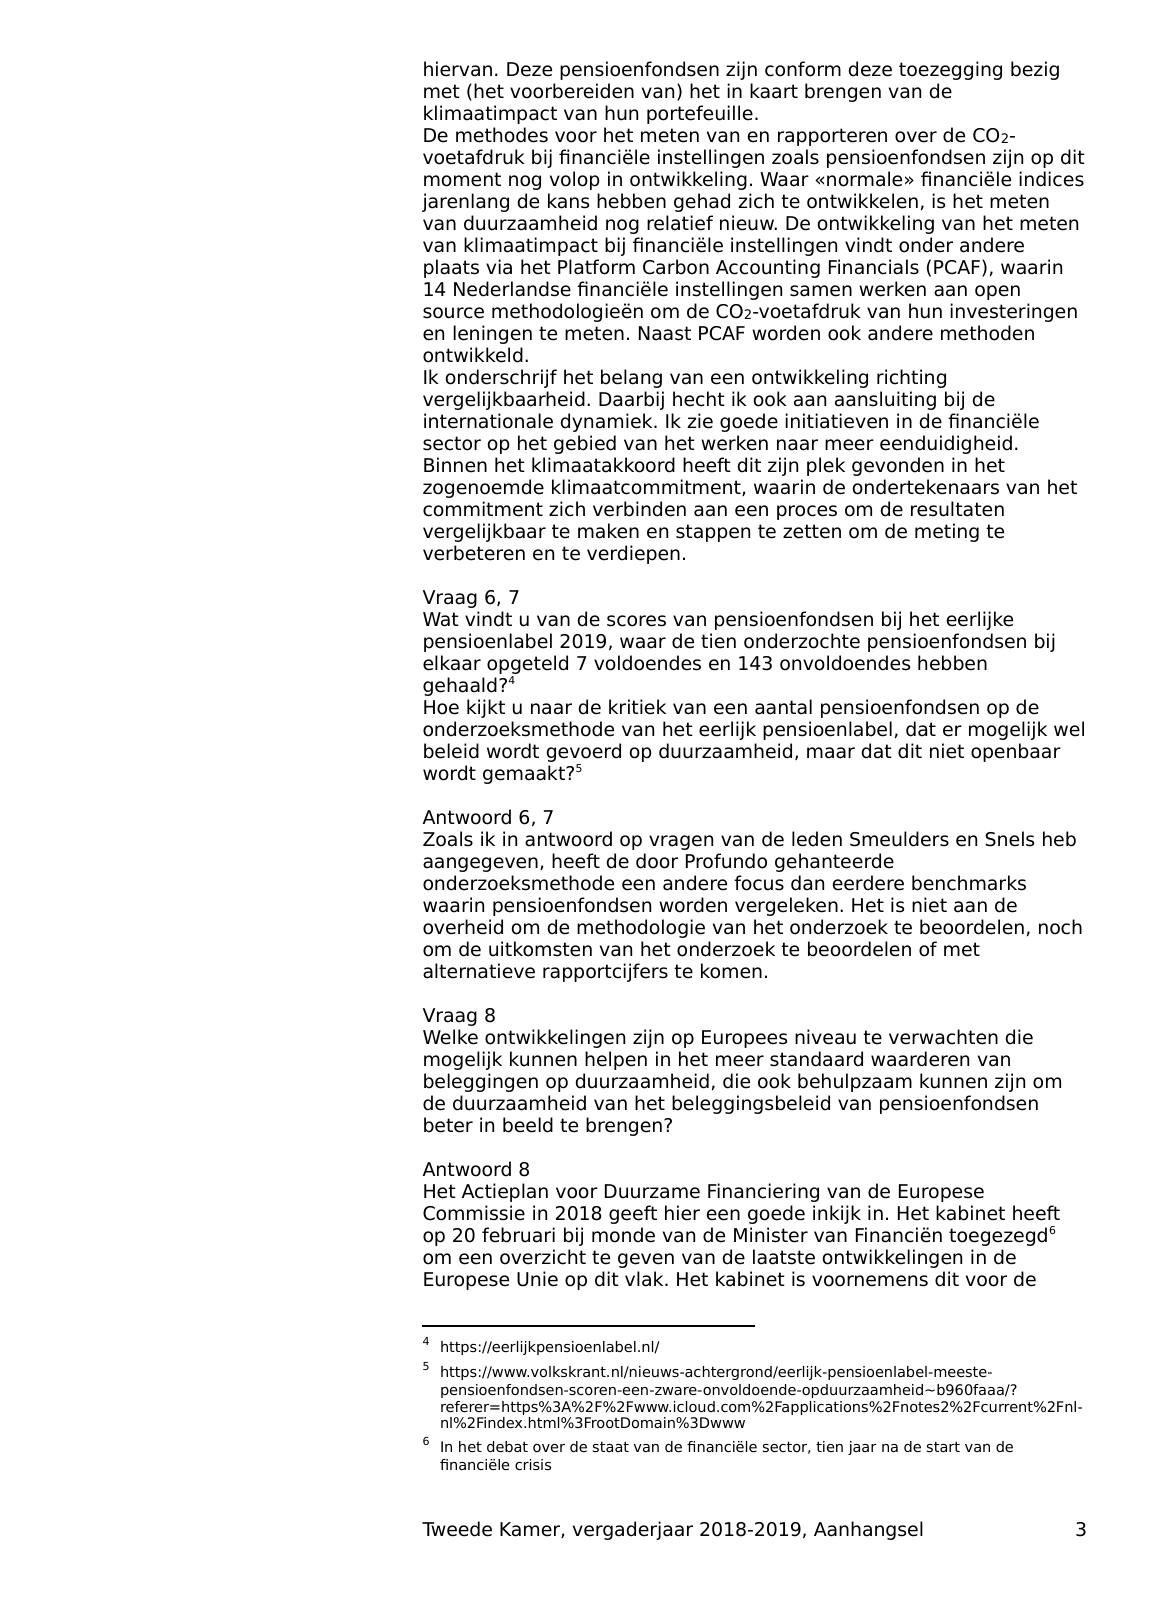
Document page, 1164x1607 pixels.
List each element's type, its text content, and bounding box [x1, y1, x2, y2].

text In het debat over de staat van de financiële sector, tien jaar na de start van de financiële crisis [422, 1435, 1087, 1474]
text https://www.volkskrant.nl/nieuws-achtergrond/eerlijk-pensioenlabel-meeste-pensioenfondsen-scoren-een-zware-onvoldoende-opduurzaamheid~b960faaa/?referer=https%3A%2F%2Fwww.icloud.com%2Fapplications%2Fnotes2%2Fcurrent%2Fnl- nl%2Findex.html%3FrootDomain%3Dwww [422, 1360, 1087, 1432]
text Het Actieplan voor Duurzame Financiering van de Europese Commissie in 2018 geeft hier een goede inkijk in. Het kabinet heeft op 20 februari bij monde van de Minister van Financiën toegezegd om een overzicht te geven van de laatste ontwikkelingen in de Europese Unie op dit vlak. Het kabinet is voornemens dit voor de [422, 1181, 1087, 1291]
text Vraag 6, 7 [422, 587, 1087, 609]
text Antwoord 6, 7 [422, 807, 1087, 829]
text De methodes voor het meten van en rapporteren over de CO2-voetafdruk bij financiële instellingen zoals pensioenfondsen zijn op dit moment nog volop in ontwikkeling. Waar «normale» financiële indices jarenlang de kans hebben gehad zich te ontwikkelen, is het meten van duurzaamheid nog relatief nieuw. De ontwikkeling van het meten van klimaatimpact bij financiële instellingen vindt onder andere plaats via het Platform Carbon Accounting Financials (PCAF), waarin 14 Nederlandse financiële instellingen samen werken aan open source methodologieën om de CO2-voetafdruk van hun investeringen en leningen te meten. Naast PCAF worden ook andere methoden ontwikkeld. [422, 125, 1087, 367]
text https://eerlijkpensioenlabel.nl/ [422, 1335, 1087, 1357]
text Vraag 8 [422, 1005, 1087, 1027]
text Wat vindt u van de scores van pensioenfondsen bij het eerlijke pensioenlabel 2019, waar de tien onderzochte pensioenfondsen bij elkaar opgeteld 7 voldoendes en 143 onvoldoendes hebben gehaald? [422, 609, 1087, 697]
text Welke ontwikkelingen zijn op Europees niveau te verwachten die mogelijk kunnen helpen in het meer standaard waarderen van beleggingen op duurzaamheid, die ook behulpzaam kunnen zijn om de duurzaamheid van het beleggingsbeleid van pensioenfondsen beter in beeld te brengen? [422, 1027, 1087, 1137]
text Zoals ik in antwoord op vragen van de leden Smeulders en Snels heb aangegeven, heeft de door Profundo gehanteerde onderzoeksmethode een andere focus dan eerdere benchmarks waarin pensioenfondsen worden vergeleken. Het is niet aan de overheid om de methodologie van het onderzoek te beoordelen, noch om de uitkomsten van het onderzoek te beoordelen of met alternatieve rapportcijfers te komen. [422, 829, 1087, 983]
text Hoe kijkt u naar de kritiek van een aantal pensioenfondsen op de onderzoeksmethode van het eerlijk pensioenlabel, dat er mogelijk wel beleid wordt gevoerd op duurzaamheid, maar dat dit niet openbaar wordt gemaakt? [422, 697, 1087, 784]
text Ik onderschrijf het belang van een ontwikkeling richting vergelijkbaarheid. Daarbij hecht ik ook aan aansluiting bij de internationale dynamiek. Ik zie goede initiatieven in de financiële sector op het gebied van het werken naar meer eenduidigheid. Binnen het klimaatakkoord heeft dit zijn plek gevonden in het zogenoemde klimaatcommitment, waarin de ondertekenaars van het commitment zich verbinden aan een proces om de resultaten vergelijkbaar te maken en stappen te zetten om de meting te verbeteren en te verdiepen. [422, 367, 1087, 564]
text Antwoord 8 [422, 1159, 1087, 1181]
text hiervan. Deze pensioenfondsen zijn conform deze toezegging bezig met (het voorbereiden van) het in kaart brengen van de klimaatimpact van hun portefeuille. [422, 59, 1087, 125]
